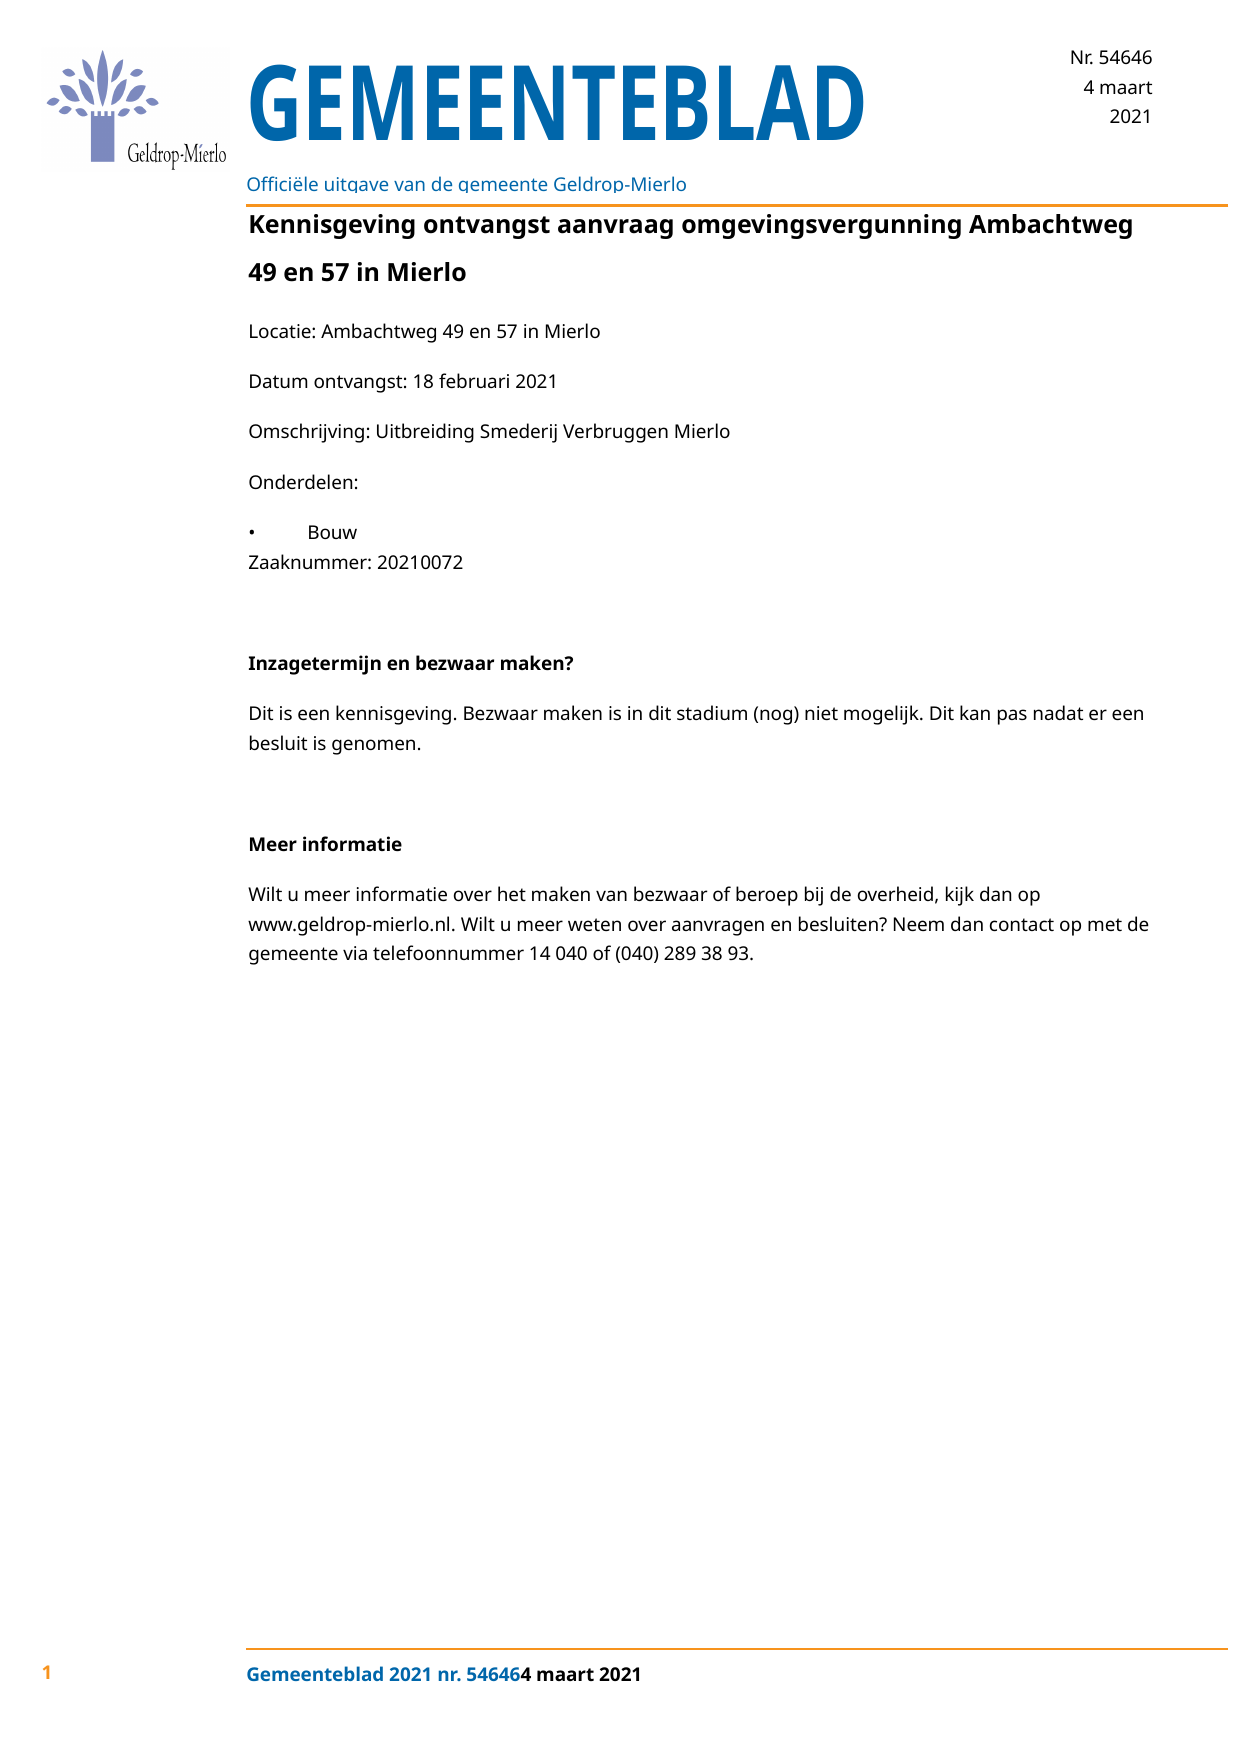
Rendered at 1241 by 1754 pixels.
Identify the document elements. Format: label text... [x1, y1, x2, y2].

text Inzagetermijn en bezwaar maken? [248, 650, 1152, 676]
list Bouw [248, 519, 1152, 545]
text Onderdelen: [248, 469, 1152, 495]
text Kennisgeving ontvangst aanvraag omgevingsvergunning Ambachtweg 49 en 57 in Mierlo [248, 207, 1152, 288]
text Locatie: Ambachtweg 49 en 57 in Mierlo [248, 318, 1152, 344]
text Omschrijving: Uitbreiding Smederij Verbruggen Mierlo [248, 419, 1152, 444]
text Datum ontvangst: 18 februari 2021 [248, 368, 1152, 394]
text Wilt u meer informatie over het maken van bezwaar of beroep bij de overheid, kijk dan op www.geldrop-mierlo.nl. Wilt u meer weten over aanvragen en besluiten? Neem dan contact op met de gemeente via telefoonnummer 14 040 of (040) 289 38 93. [248, 881, 1152, 966]
picture [41, 47, 231, 172]
text Meer informatie [248, 831, 1152, 857]
text Zaaknummer: 20210072 [248, 549, 1152, 575]
text Dit is een kennisgeving. Bezwaar maken is in dit stadium (nog) niet mogelijk. Dit kan pas nadat er een besluit is genomen. [248, 700, 1152, 756]
